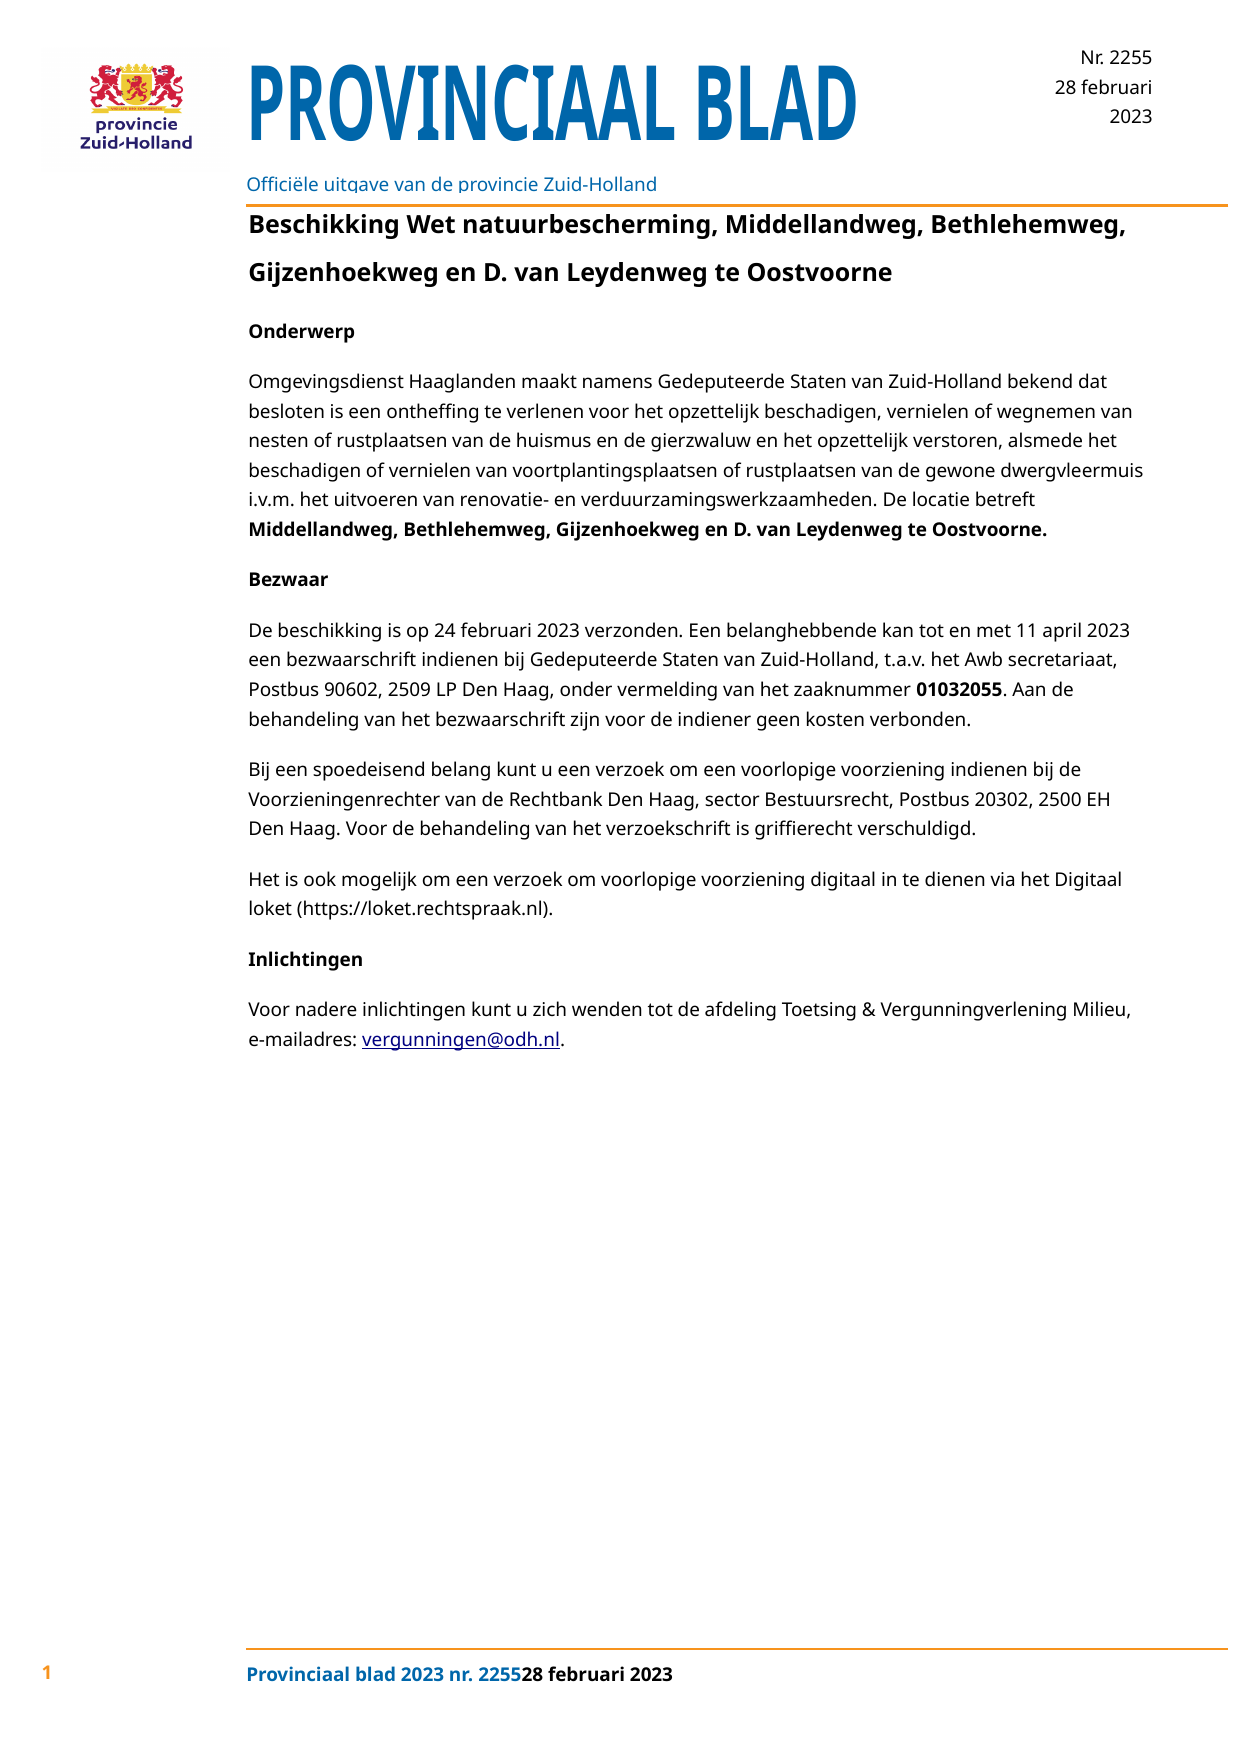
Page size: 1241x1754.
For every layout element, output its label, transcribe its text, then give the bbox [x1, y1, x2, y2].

text Bezwaar [248, 567, 1152, 592]
text Omgevingsdienst Haaglanden maakt namens Gedeputeerde Staten van Zuid-Holland bekend dat besloten is een ontheffing te verlenen voor het opzettelijk beschadigen, vernielen of wegnemen van nesten of rustplaatsen van de huismus en de gierzwaluw en het opzettelijk verstoren, alsmede het beschadigen of vernielen van voortplantingsplaatsen of rustplaatsen van de gewone dwergvleermuis i.v.m. het uitvoeren van renovatie- en verduurzamingswerkzaamheden. De locatie betreft Middellandweg, Bethlehemweg, Gijzenhoekweg en D. van Leydenweg te Oostvoorne. [248, 368, 1152, 542]
text Het is ook mogelijk om een verzoek om voorlopige voorziening digitaal in te dienen via het Digitaal loket (https://loket.rechtspraak.nl). [248, 866, 1152, 921]
text De beschikking is op 24 februari 2023 verzonden. Een belanghebbende kan tot en met 11 april 2023 een bezwaarschrift indienen bij Gedeputeerde Staten van Zuid-Holland, t.a.v. het Awb secretariaat, Postbus 90602, 2509 LP Den Haag, onder vermelding van het zaaknummer 01032055. Aan de behandeling van het bezwaarschrift zijn voor de indiener geen kosten verbonden. [248, 617, 1152, 732]
text Onderwerp [248, 318, 1152, 344]
text Voor nadere inlichtingen kunt u zich wenden tot de afdeling Toetsing & Vergunningverlening Milieu, e-mailadres: vergunningen@odh.nl. [248, 996, 1152, 1052]
text Beschikking Wet natuurbescherming, Middellandweg, Bethlehemweg, Gijzenhoekweg en D. van Leydenweg te Oostvoorne [248, 207, 1152, 288]
picture [41, 47, 231, 172]
text Inlichtingen [248, 946, 1152, 972]
text Bij een spoedeisend belang kunt u een verzoek om een voorlopige voorziening indienen bij de Voorzieningenrechter van de Rechtbank Den Haag, sector Bestuursrecht, Postbus 20302, 2500 EH Den Haag. Voor de behandeling van het verzoekschrift is griffierecht verschuldigd. [248, 756, 1152, 841]
